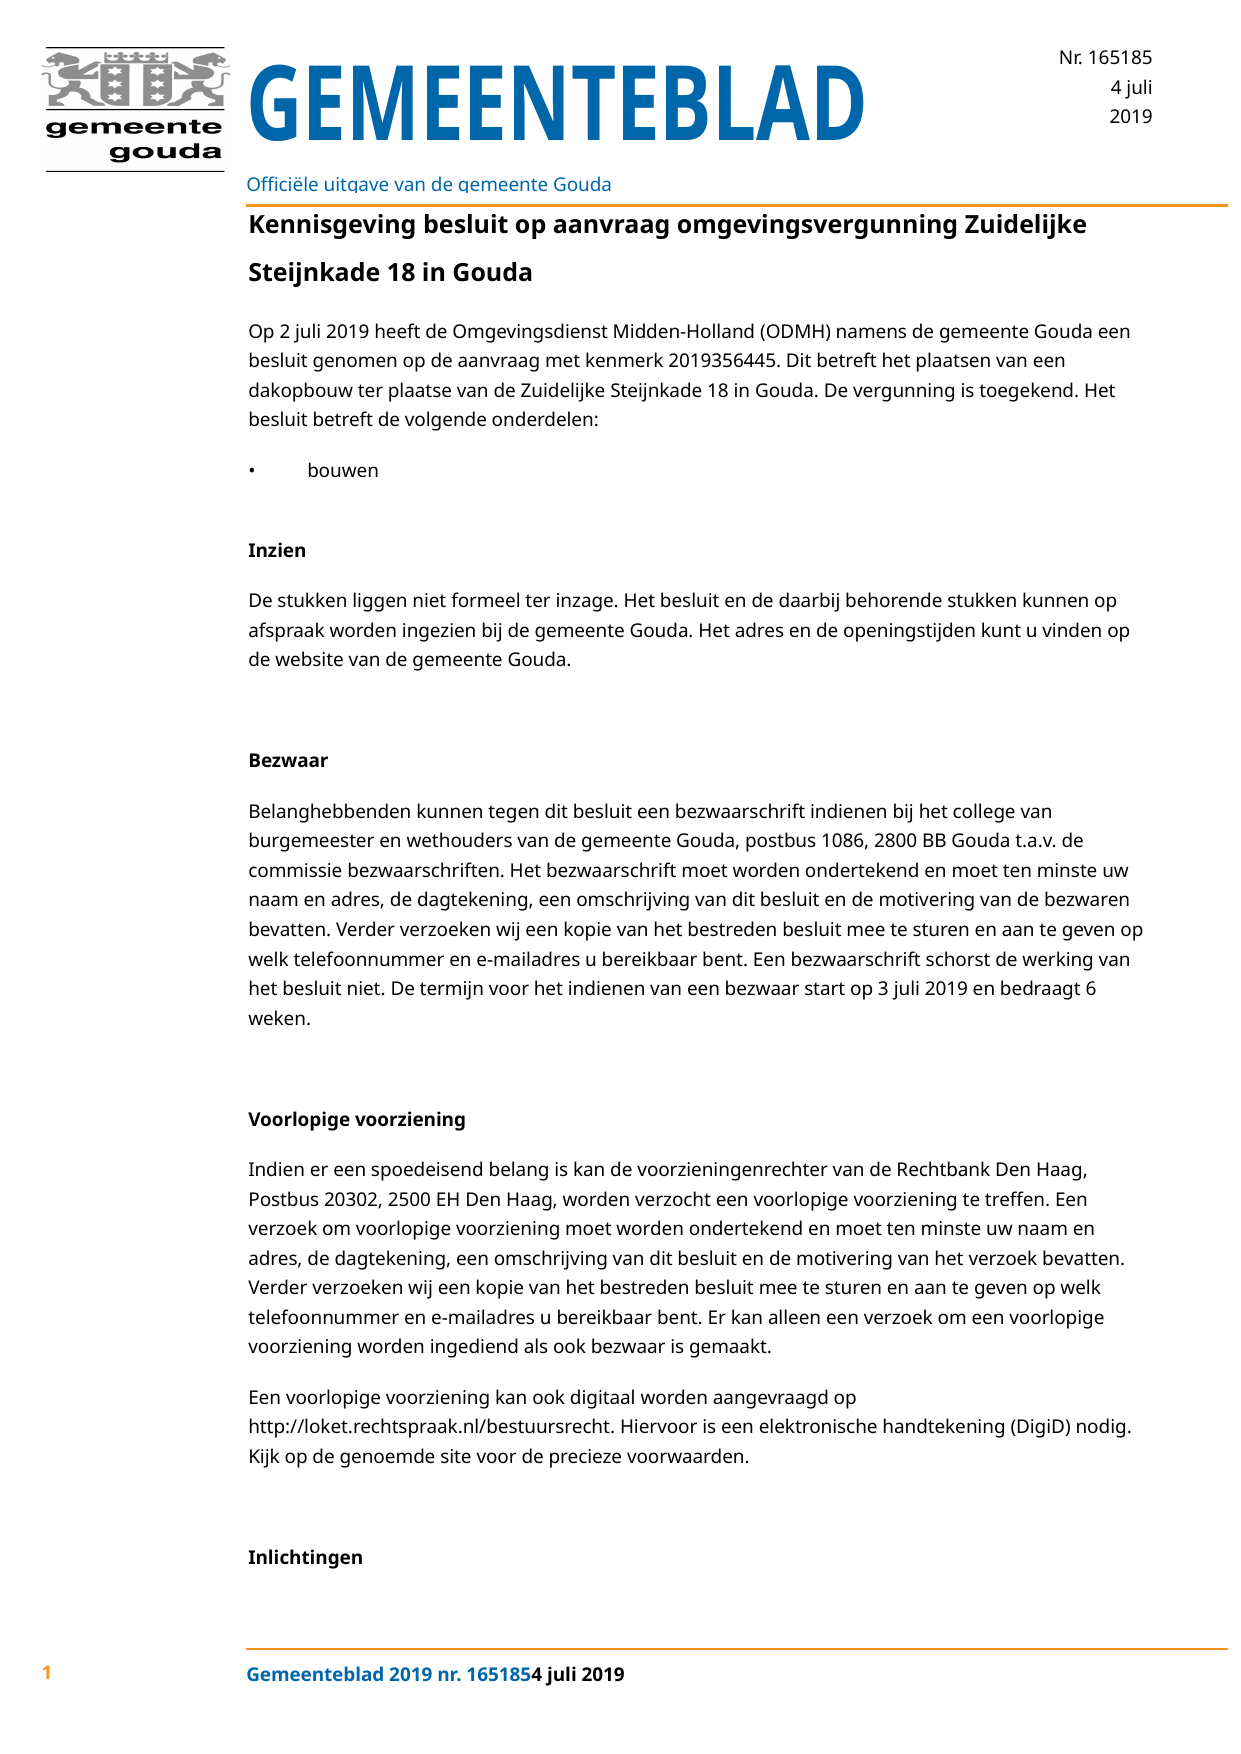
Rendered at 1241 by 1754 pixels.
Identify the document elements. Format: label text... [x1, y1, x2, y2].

text Bezwaar [248, 747, 1152, 773]
text Voorlopige voorziening [248, 1106, 1152, 1132]
picture [41, 47, 231, 172]
text Belanghebbenden kunnen tegen dit besluit een bezwaarschrift indienen bij het college van burgemeester en wethouders van de gemeente Gouda, postbus 1086, 2800 BB Gouda t.a.v. de commissie bezwaarschriften. Het bezwaarschrift moet worden ondertekend en moet ten minste uw naam en adres, de dagtekening, een omschrijving van dit besluit en de motivering van de bezwaren bevatten. Verder verzoeken wij een kopie van het bestreden besluit mee te sturen en aan te geven op welk telefoonnummer en e-mailadres u bereikbaar bent. Een bezwaarschrift schorst de werking van het besluit niet. De termijn voor het indienen van een bezwaar start op 3 juli 2019 en bedraagt 6 weken. [248, 798, 1152, 1031]
text Inzien [248, 537, 1152, 563]
text Op 2 juli 2019 heeft de Omgevingsdienst Midden-Holland (ODMH) namens de gemeente Gouda een besluit genomen op de aanvraag met kenmerk 2019356445. Dit betreft het plaatsen van een dakopbouw ter plaatse van de Zuidelijke Steijnkade 18 in Gouda. De vergunning is toegekend. Het besluit betreft de volgende onderdelen: [248, 318, 1152, 432]
text Kennisgeving besluit op aanvraag omgevingsvergunning Zuidelijke Steijnkade 18 in Gouda [248, 207, 1152, 288]
text Inlichtingen [248, 1544, 1152, 1570]
list bouwen [248, 457, 1152, 483]
text De stukken liggen niet formeel ter inzage. Het besluit en de daarbij behorende stukken kunnen op afspraak worden ingezien bij de gemeente Gouda. Het adres en de openingstijden kunt u vinden op de website van de gemeente Gouda. [248, 587, 1152, 672]
text Indien er een spoedeisend belang is kan de voorzieningenrechter van de Rechtbank Den Haag, Postbus 20302, 2500 EH Den Haag, worden verzocht een voorlopige voorziening te treffen. Een verzoek om voorlopige voorziening moet worden ondertekend en moet ten minste uw naam en adres, de dagtekening, een omschrijving van dit besluit en de motivering van het verzoek bevatten. Verder verzoeken wij een kopie van het bestreden besluit mee te sturen en aan te geven op welk telefoonnummer en e-mailadres u bereikbaar bent. Er kan alleen een verzoek om een voorlopige voorziening worden ingediend als ook bezwaar is gemaakt. [248, 1156, 1152, 1359]
text Een voorlopige voorziening kan ook digitaal worden aangevraagd op http://loket.rechtspraak.nl/bestuursrecht. Hiervoor is een elektronische handtekening (DigiD) nodig. Kijk op de genoemde site voor de precieze voorwaarden. [248, 1384, 1152, 1469]
